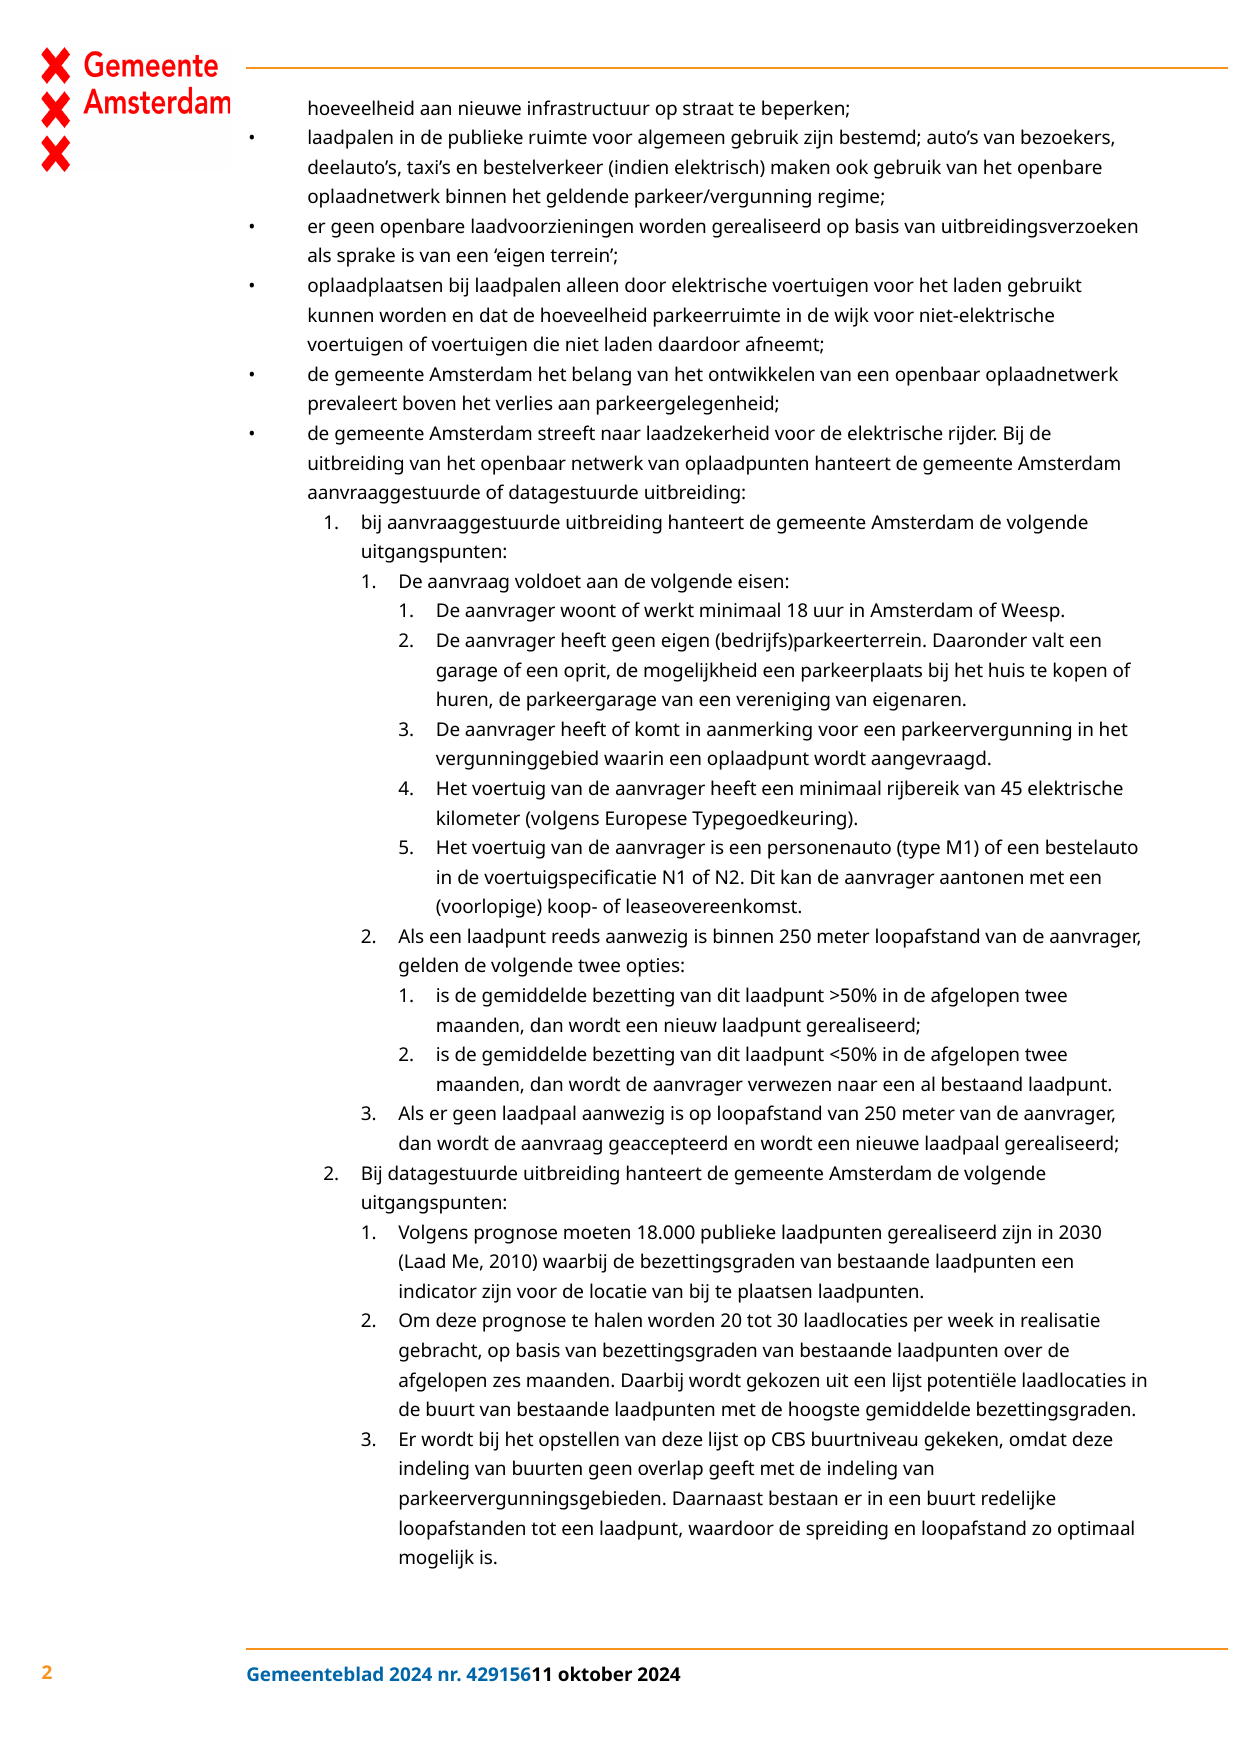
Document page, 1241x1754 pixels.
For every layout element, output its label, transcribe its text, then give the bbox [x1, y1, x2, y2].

list Volgens prognose moeten 18.000 publieke laadpunten gerealiseerd zijn in 2030 (Laad Me, 2010) waarbij de bezettingsgraden van bestaande laadpunten een indicator zijn voor de locatie van bij te plaatsen laadpunten. [361, 1219, 1152, 1304]
list bij aanvraaggestuurde uitbreiding hanteert de gemeente Amsterdam de volgende uitgangspunten: [323, 509, 1152, 564]
list de gemeente Amsterdam streeft naar laadzekerheid voor de elektrische rijder. Bij de uitbreiding van het openbaar netwerk van oplaadpunten hanteert de gemeente Amsterdam aanvraaggestuurde of datagestuurde uitbreiding: [248, 420, 1152, 505]
list De aanvrager heeft geen eigen (bedrijfs)parkeerterrein. Daaronder valt een garage of een oprit, de mogelijkheid een parkeerplaats bij het huis te kopen of huren, de parkeergarage van een vereniging van eigenaren. [398, 627, 1152, 712]
list De aanvrager woont of werkt minimaal 18 uur in Amsterdam of Weesp. [398, 598, 1152, 623]
list de gemeente Amsterdam het belang van het ontwikkelen van een openbaar oplaadnetwerk prevaleert boven het verlies aan parkeergelegenheid; [248, 361, 1152, 416]
list Als een laadpunt reeds aanwezig is binnen 250 meter loopafstand van de aanvrager, gelden de volgende twee opties: [361, 923, 1152, 978]
list laadpalen in de publieke ruimte voor algemeen gebruik zijn bestemd; auto’s van bezoekers, deelauto’s, taxi’s en bestelverkeer (indien elektrisch) maken ook gebruik van het openbare oplaadnetwerk binnen het geldende parkeer/vergunning regime; [248, 124, 1152, 209]
list Om deze prognose te halen worden 20 tot 30 laadlocaties per week in realisatie gebracht, op basis van bezettingsgraden van bestaande laadpunten over de afgelopen zes maanden. Daarbij wordt gekozen uit een lijst potentiële laadlocaties in de buurt van bestaande laadpunten met de hoogste gemiddelde bezettingsgraden. [361, 1308, 1152, 1422]
list De aanvrager heeft of komt in aanmerking voor een parkeervergunning in het vergunninggebied waarin een oplaadpunt wordt aangevraagd. [398, 716, 1152, 771]
list is de gemiddelde bezetting van dit laadpunt >50% in de afgelopen twee maanden, dan wordt een nieuw laadpunt gerealiseerd; [398, 982, 1152, 1038]
list De aanvraag voldoet aan de volgende eisen: [361, 568, 1152, 594]
list Het voertuig van de aanvrager heeft een minimaal rijbereik van 45 elektrische kilometer (volgens Europese Typegoedkeuring). [398, 775, 1152, 831]
list is de gemiddelde bezetting van dit laadpunt <50% in de afgelopen twee maanden, dan wordt de aanvrager verwezen naar een al bestaand laadpunt. [398, 1041, 1152, 1097]
list er geen openbare laadvoorzieningen worden gerealiseerd op basis van uitbreidingsverzoeken als sprake is van een ‘eigen terrein’; [248, 213, 1152, 268]
list oplaadplaatsen bij laadpalen alleen door elektrische voertuigen voor het laden gebruikt kunnen worden en dat de hoeveelheid parkeerruimte in de wijk voor niet-elektrische voertuigen of voertuigen die niet laden daardoor afneemt; [248, 272, 1152, 357]
list hoeveelheid aan nieuwe infrastructuur op straat te beperken; [248, 95, 1152, 121]
list Het voertuig van de aanvrager is een personenauto (type M1) of een bestelauto in de voertuigspecificatie N1 of N2. Dit kan de aanvrager aantonen met een (voorlopige) koop- of leaseovereenkomst. [398, 834, 1152, 919]
list Bij datagestuurde uitbreiding hanteert de gemeente Amsterdam de volgende uitgangspunten: [323, 1160, 1152, 1215]
list Als er geen laadpaal aanwezig is op loopafstand van 250 meter van de aanvrager, dan wordt de aanvraag geaccepteerd en wordt een nieuwe laadpaal gerealiseerd; [361, 1101, 1152, 1156]
picture [41, 47, 231, 172]
list Er wordt bij het opstellen van deze lijst op CBS buurtniveau gekeken, omdat deze indeling van buurten geen overlap geeft met de indeling van parkeervergunningsgebieden. Daarnaast bestaan er in een buurt redelijke loopafstanden tot een laadpunt, waardoor de spreiding en loopafstand zo optimaal mogelijk is. [361, 1426, 1152, 1570]
